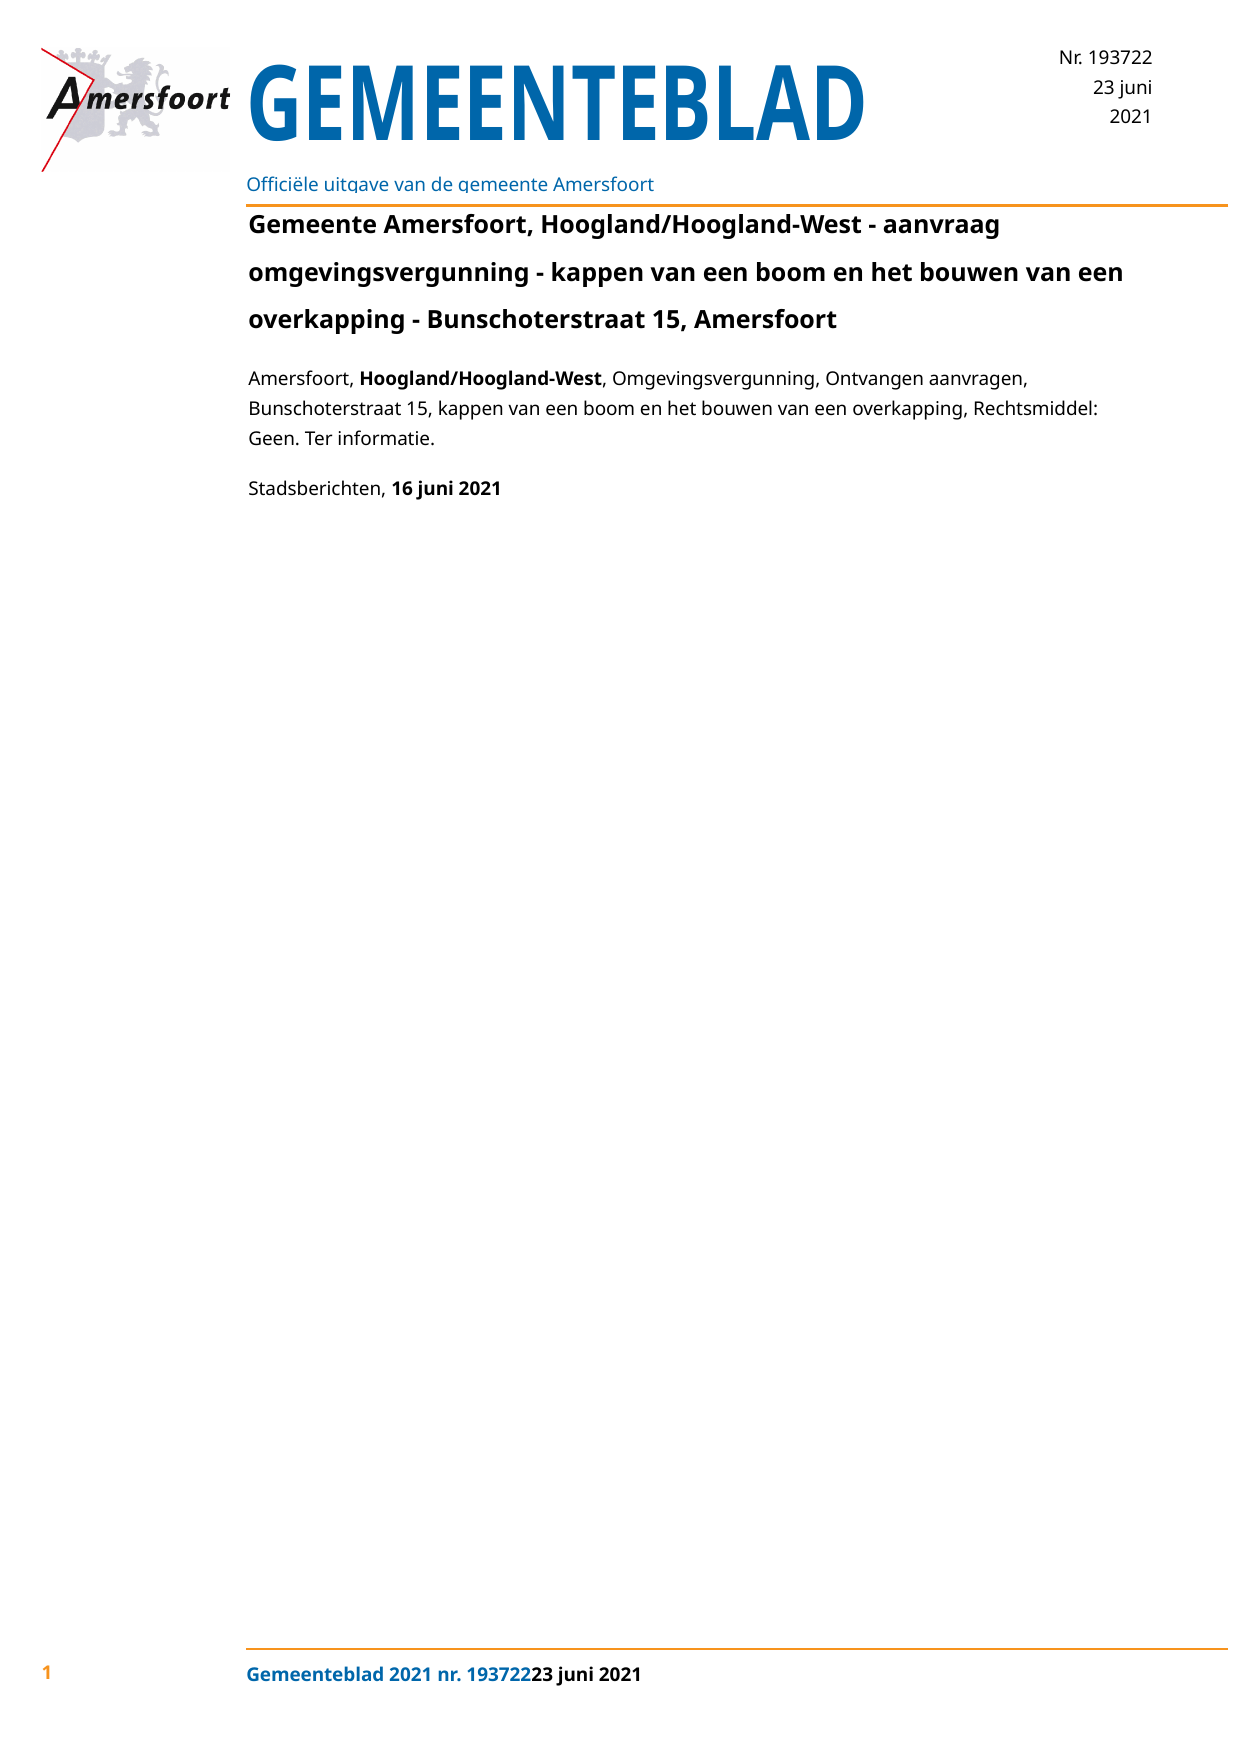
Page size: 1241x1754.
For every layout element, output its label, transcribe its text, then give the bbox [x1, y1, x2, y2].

text Amersfoort, Hoogland/Hoogland-West, Omgevingsvergunning, Ontvangen aanvragen, Bunschoterstraat 15, kappen van een boom en het bouwen van een overkapping, Rechtsmiddel: Geen. Ter informatie. [248, 366, 1152, 450]
text Stadsberichten, 16 juni 2021 [248, 475, 1152, 501]
picture [41, 47, 231, 172]
text Gemeente Amersfoort, Hoogland/Hoogland-West - aanvraag omgevingsvergunning - kappen van een boom en het bouwen van een overkapping - Bunschoterstraat 15, Amersfoort [248, 207, 1152, 336]
